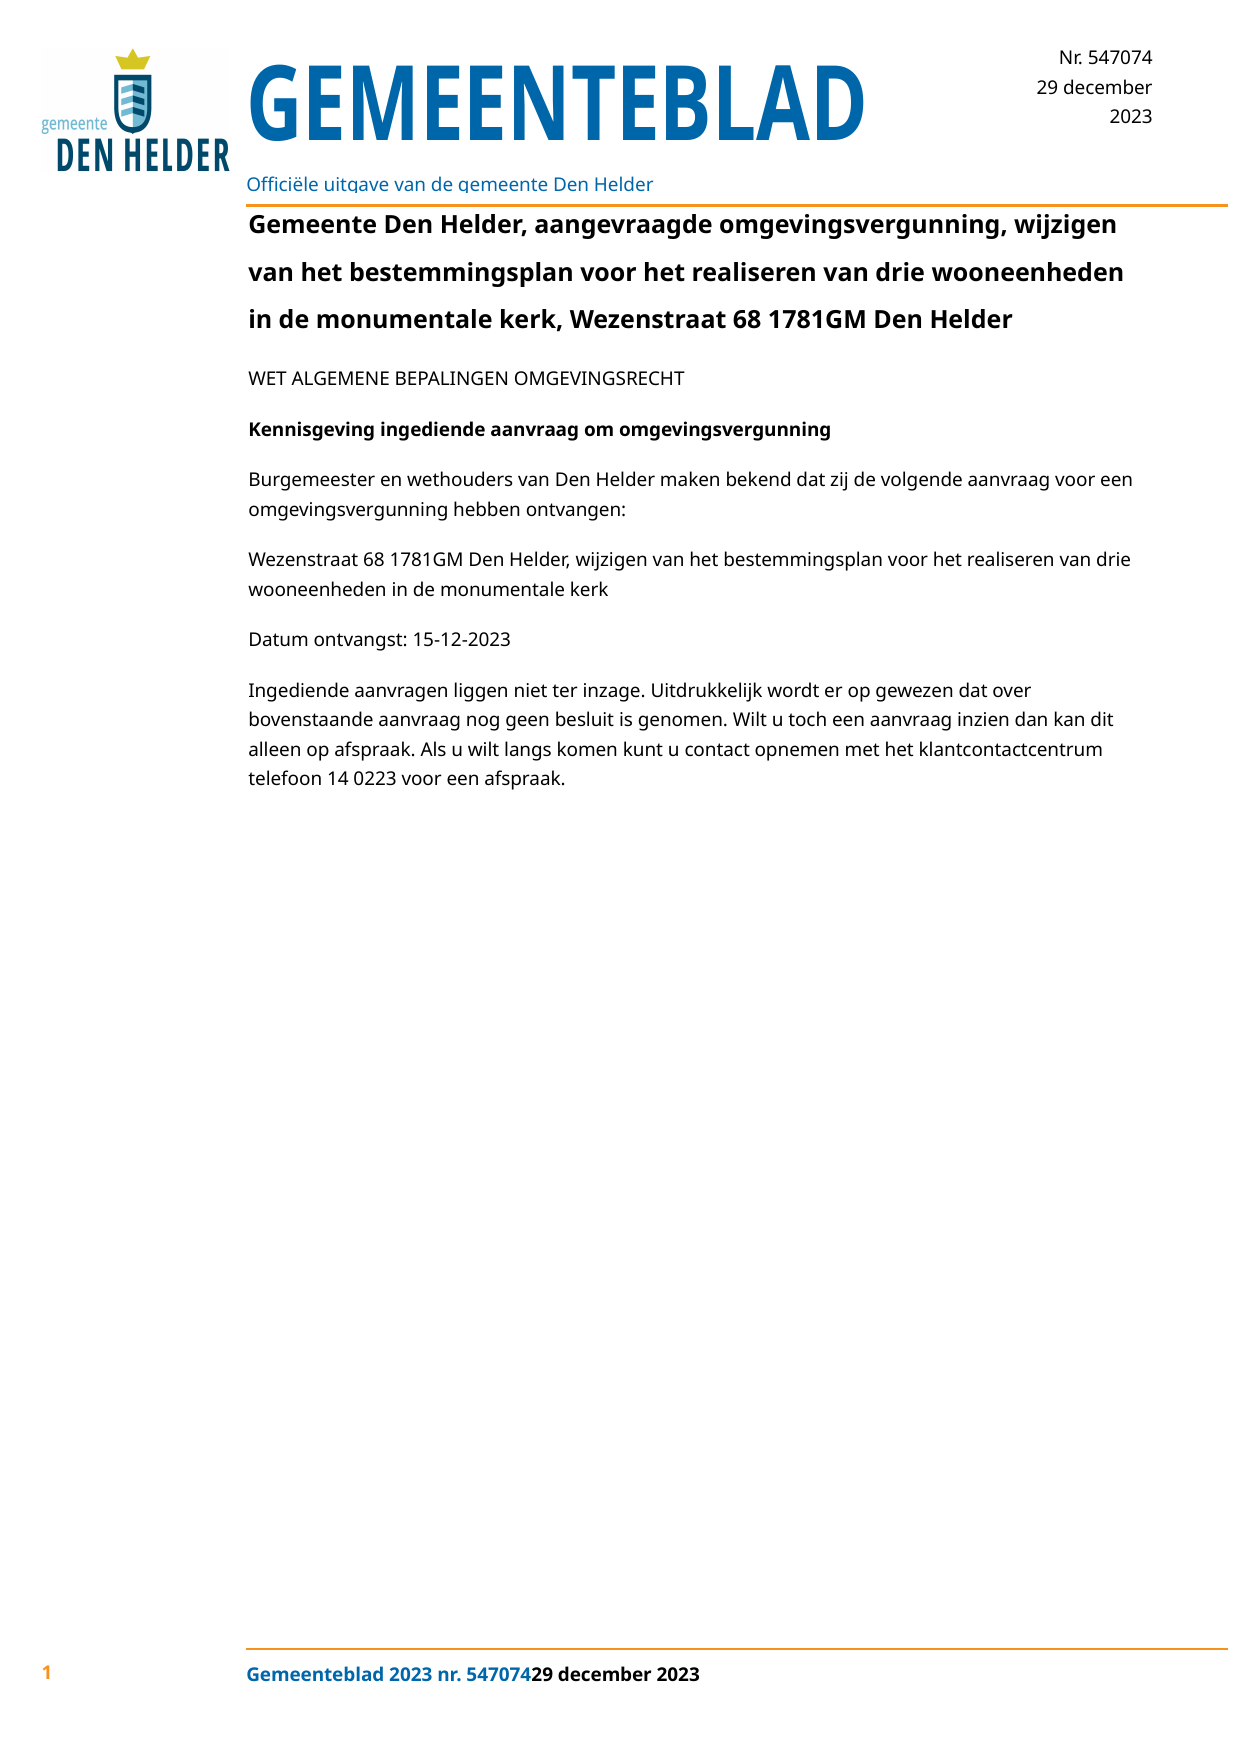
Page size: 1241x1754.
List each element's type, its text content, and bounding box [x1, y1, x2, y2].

picture [130, 157, 135, 172]
text Burgemeester en wethouders van Den Helder maken bekend dat zij de volgende aanvraag voor een omgevingsvergunning hebben ontvangen: [248, 466, 1152, 522]
picture [220, 160, 224, 172]
text Gemeente Den Helder, aangevraagde omgevingsvergunning, wijzigen van het bestemmingsplan voor het realiseren van drie wooneenheden in de monumentale kerk, Wezenstraat 68 1781GM Den Helder [248, 207, 1152, 336]
text WET ALGEMENE BEPALINGEN OMGEVINGSRECHT [248, 366, 1152, 391]
text Kennisgeving ingediende aanvraag om omgevingsvergunning [248, 416, 1152, 442]
picture [63, 144, 68, 165]
picture [41, 47, 231, 172]
picture [100, 154, 106, 172]
picture [182, 144, 187, 165]
text Ingediende aanvragen liggen niet ter inzage. Uitdrukkelijk wordt er op gewezen dat over bovenstaande aanvraag nog geen besluit is genomen. Wilt u toch een aanvraag inzien dan kan dit alleen op afspraak. Als u wilt langs komen kunt u contact opnemen met het klantcontactcentrum telefoon 14 0223 voor een afspraak. [248, 677, 1152, 791]
text Datum ontvangst: 15-12-2023 [248, 626, 1152, 652]
text Wezenstraat 68 1781GM Den Helder, wijzigen van het bestemmingsplan voor het realiseren van drie wooneenheden in de monumentale kerk [248, 546, 1152, 602]
